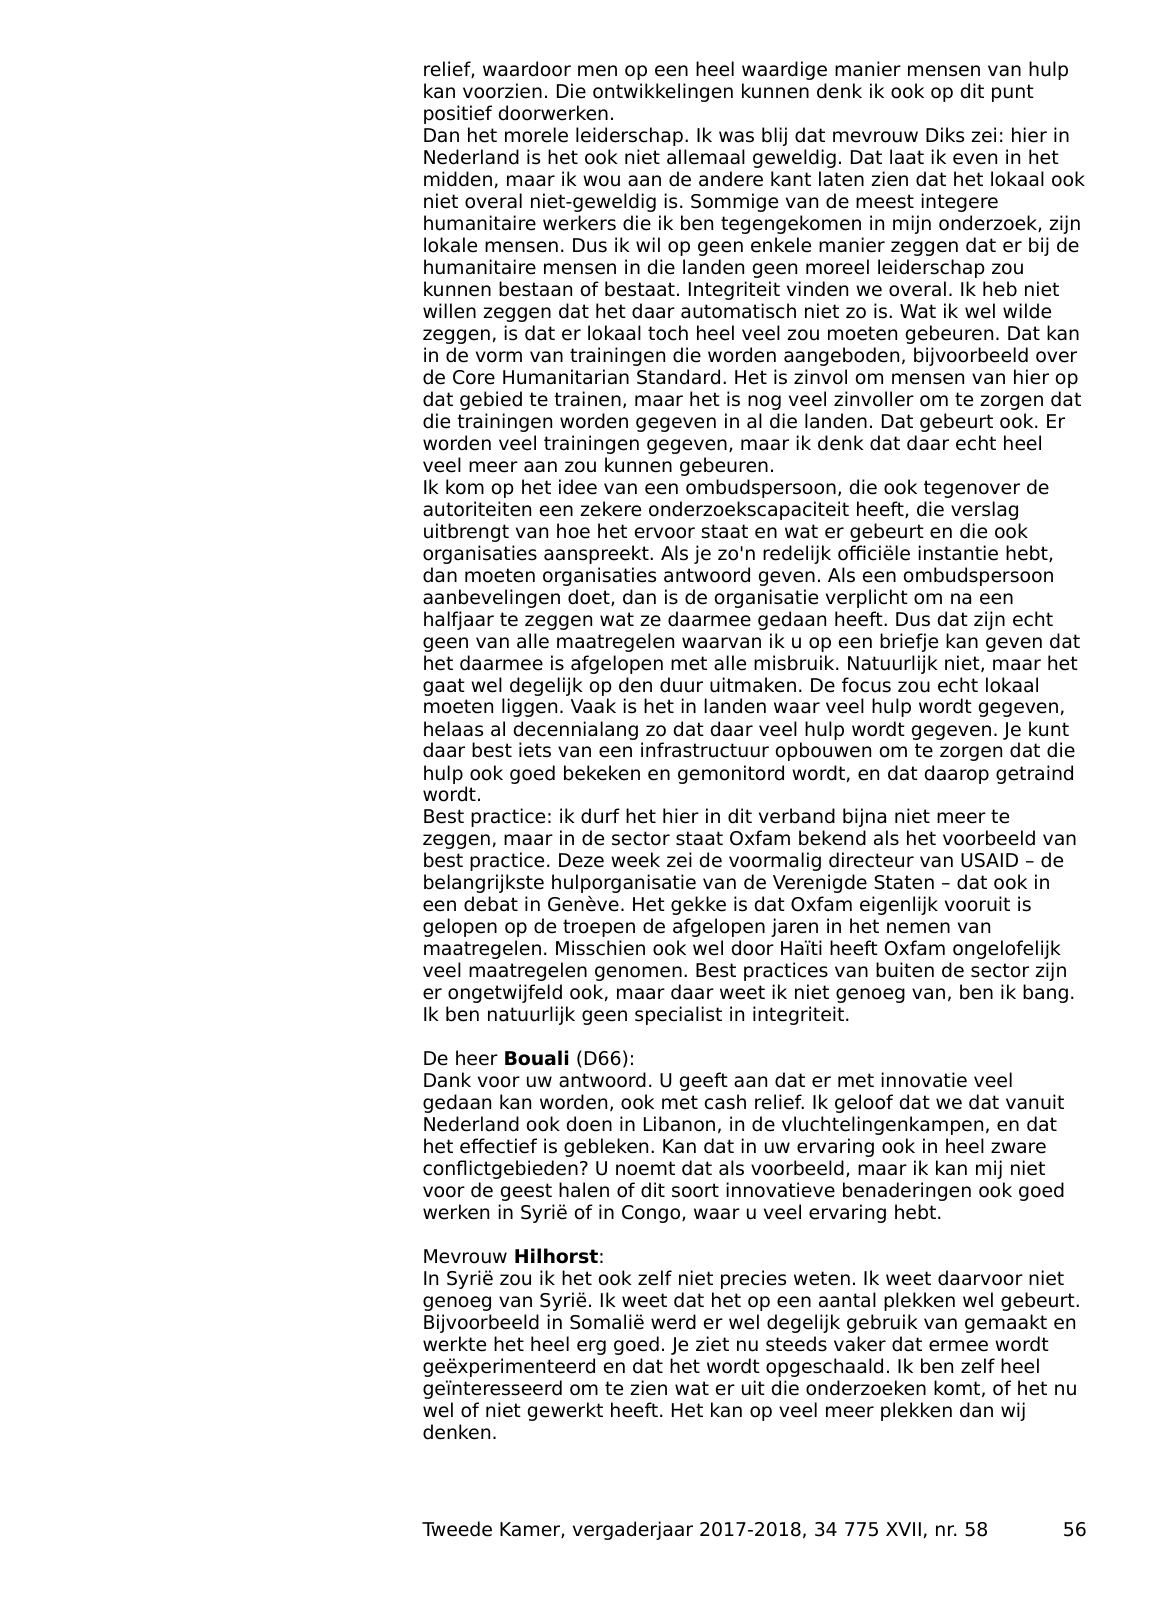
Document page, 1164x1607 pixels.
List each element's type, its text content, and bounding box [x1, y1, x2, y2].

text Best practice: ik durf het hier in dit verband bijna niet meer te zeggen, maar in de sector staat Oxfam bekend als het voorbeeld van best practice. Deze week zei de voormalig directeur van USAID – de belangrijkste hulporganisatie van de Verenigde Staten – dat ook in een debat in Genève. Het gekke is dat Oxfam eigenlijk vooruit is gelopen op de troepen de afgelopen jaren in het nemen van maatregelen. Misschien ook wel door Haïti heeft Oxfam ongelofelijk veel maatregelen genomen. Best practices van buiten de sector zijn er ongetwijfeld ook, maar daar weet ik niet genoeg van, ben ik bang. Ik ben natuurlijk geen specialist in integriteit. [422, 806, 1087, 1026]
text Mevrouw Hilhorst: [422, 1246, 1087, 1268]
text In Syrië zou ik het ook zelf niet precies weten. Ik weet daarvoor niet genoeg van Syrië. Ik weet dat het op een aantal plekken wel gebeurt. Bijvoorbeeld in Somalië werd er wel degelijk gebruik van gemaakt en werkte het heel erg goed. Je ziet nu steeds vaker dat ermee wordt geëxperimenteerd en dat het wordt opgeschaald. Ik ben zelf heel geïnteresseerd om te zien wat er uit die onderzoeken komt, of het nu wel of niet gewerkt heeft. Het kan op veel meer plekken dan wij denken. [422, 1268, 1087, 1444]
text relief, waardoor men op een heel waardige manier mensen van hulp kan voorzien. Die ontwikkelingen kunnen denk ik ook op dit punt positief doorwerken. [422, 59, 1087, 125]
text Dan het morele leiderschap. Ik was blij dat mevrouw Diks zei: hier in Nederland is het ook niet allemaal geweldig. Dat laat ik even in het midden, maar ik wou aan de andere kant laten zien dat het lokaal ook niet overal niet-geweldig is. Sommige van de meest integere humanitaire werkers die ik ben tegengekomen in mijn onderzoek, zijn lokale mensen. Dus ik wil op geen enkele manier zeggen dat er bij de humanitaire mensen in die landen geen moreel leiderschap zou kunnen bestaan of bestaat. Integriteit vinden we overal. Ik heb niet willen zeggen dat het daar automatisch niet zo is. Wat ik wel wilde zeggen, is dat er lokaal toch heel veel zou moeten gebeuren. Dat kan in de vorm van trainingen die worden aangeboden, bijvoorbeeld over de Core Humanitarian Standard. Het is zinvol om mensen van hier op dat gebied te trainen, maar het is nog veel zinvoller om te zorgen dat die trainingen worden gegeven in al die landen. Dat gebeurt ook. Er worden veel trainingen gegeven, maar ik denk dat daar echt heel veel meer aan zou kunnen gebeuren. [422, 125, 1087, 477]
text Ik kom op het idee van een ombudspersoon, die ook tegenover de autoriteiten een zekere onderzoekscapaciteit heeft, die verslag uitbrengt van hoe het ervoor staat en wat er gebeurt en die ook organisaties aanspreekt. Als je zo'n redelijk officiële instantie hebt, dan moeten organisaties antwoord geven. Als een ombudspersoon aanbevelingen doet, dan is de organisatie verplicht om na een halfjaar te zeggen wat ze daarmee gedaan heeft. Dus dat zijn echt geen van alle maatregelen waarvan ik u op een briefje kan geven dat het daarmee is afgelopen met alle misbruik. Natuurlijk niet, maar het gaat wel degelijk op den duur uitmaken. De focus zou echt lokaal moeten liggen. Vaak is het in landen waar veel hulp wordt gegeven, helaas al decennialang zo dat daar veel hulp wordt gegeven. Je kunt daar best iets van een infrastructuur opbouwen om te zorgen dat die hulp ook goed bekeken en gemonitord wordt, en dat daarop getraind wordt. [422, 477, 1087, 806]
text Dank voor uw antwoord. U geeft aan dat er met innovatie veel gedaan kan worden, ook met cash relief. Ik geloof dat we dat vanuit Nederland ook doen in Libanon, in de vluchtelingenkampen, en dat het effectief is gebleken. Kan dat in uw ervaring ook in heel zware conflictgebieden? U noemt dat als voorbeeld, maar ik kan mij niet voor de geest halen of dit soort innovatieve benaderingen ook goed werken in Syrië of in Congo, waar u veel ervaring hebt. [422, 1070, 1087, 1224]
text De heer Bouali (D66): [422, 1048, 1087, 1070]
